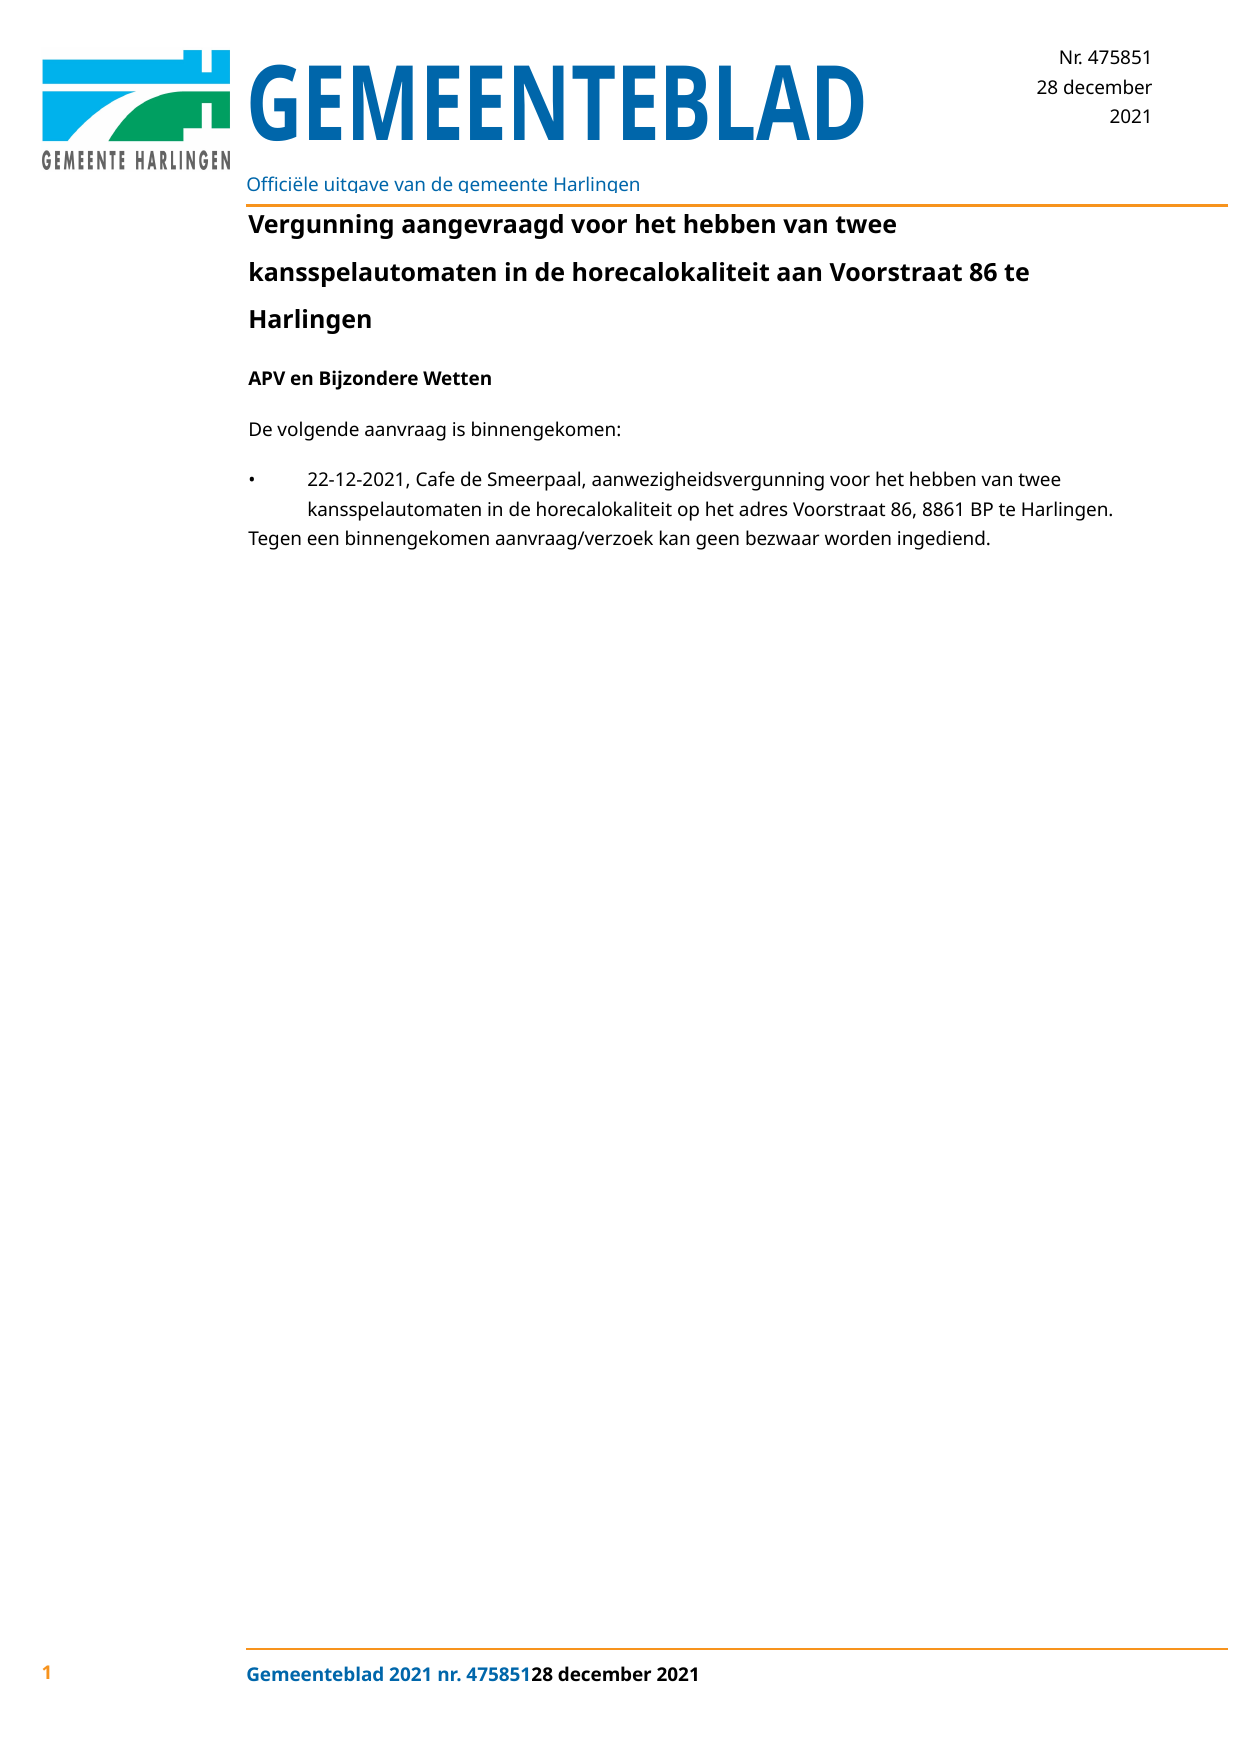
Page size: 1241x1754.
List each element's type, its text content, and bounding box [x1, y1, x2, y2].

text Vergunning aangevraagd voor het hebben van twee kansspelautomaten in de horecalokaliteit aan Voorstraat 86 te Harlingen [248, 207, 1152, 336]
text Tegen een binnengekomen aanvraag/verzoek kan geen bezwaar worden ingediend. [248, 526, 1152, 551]
text De volgende aanvraag is binnengekomen: [248, 416, 1152, 442]
text APV en Bijzondere Wetten [248, 366, 1152, 391]
picture [41, 47, 231, 172]
list 22-12-2021, Cafe de Smeerpaal, aanwezigheidsvergunning voor het hebben van twee kansspelautomaten in de horecalokaliteit op het adres Voorstraat 86, 8861 BP te Harlingen. [248, 466, 1152, 522]
